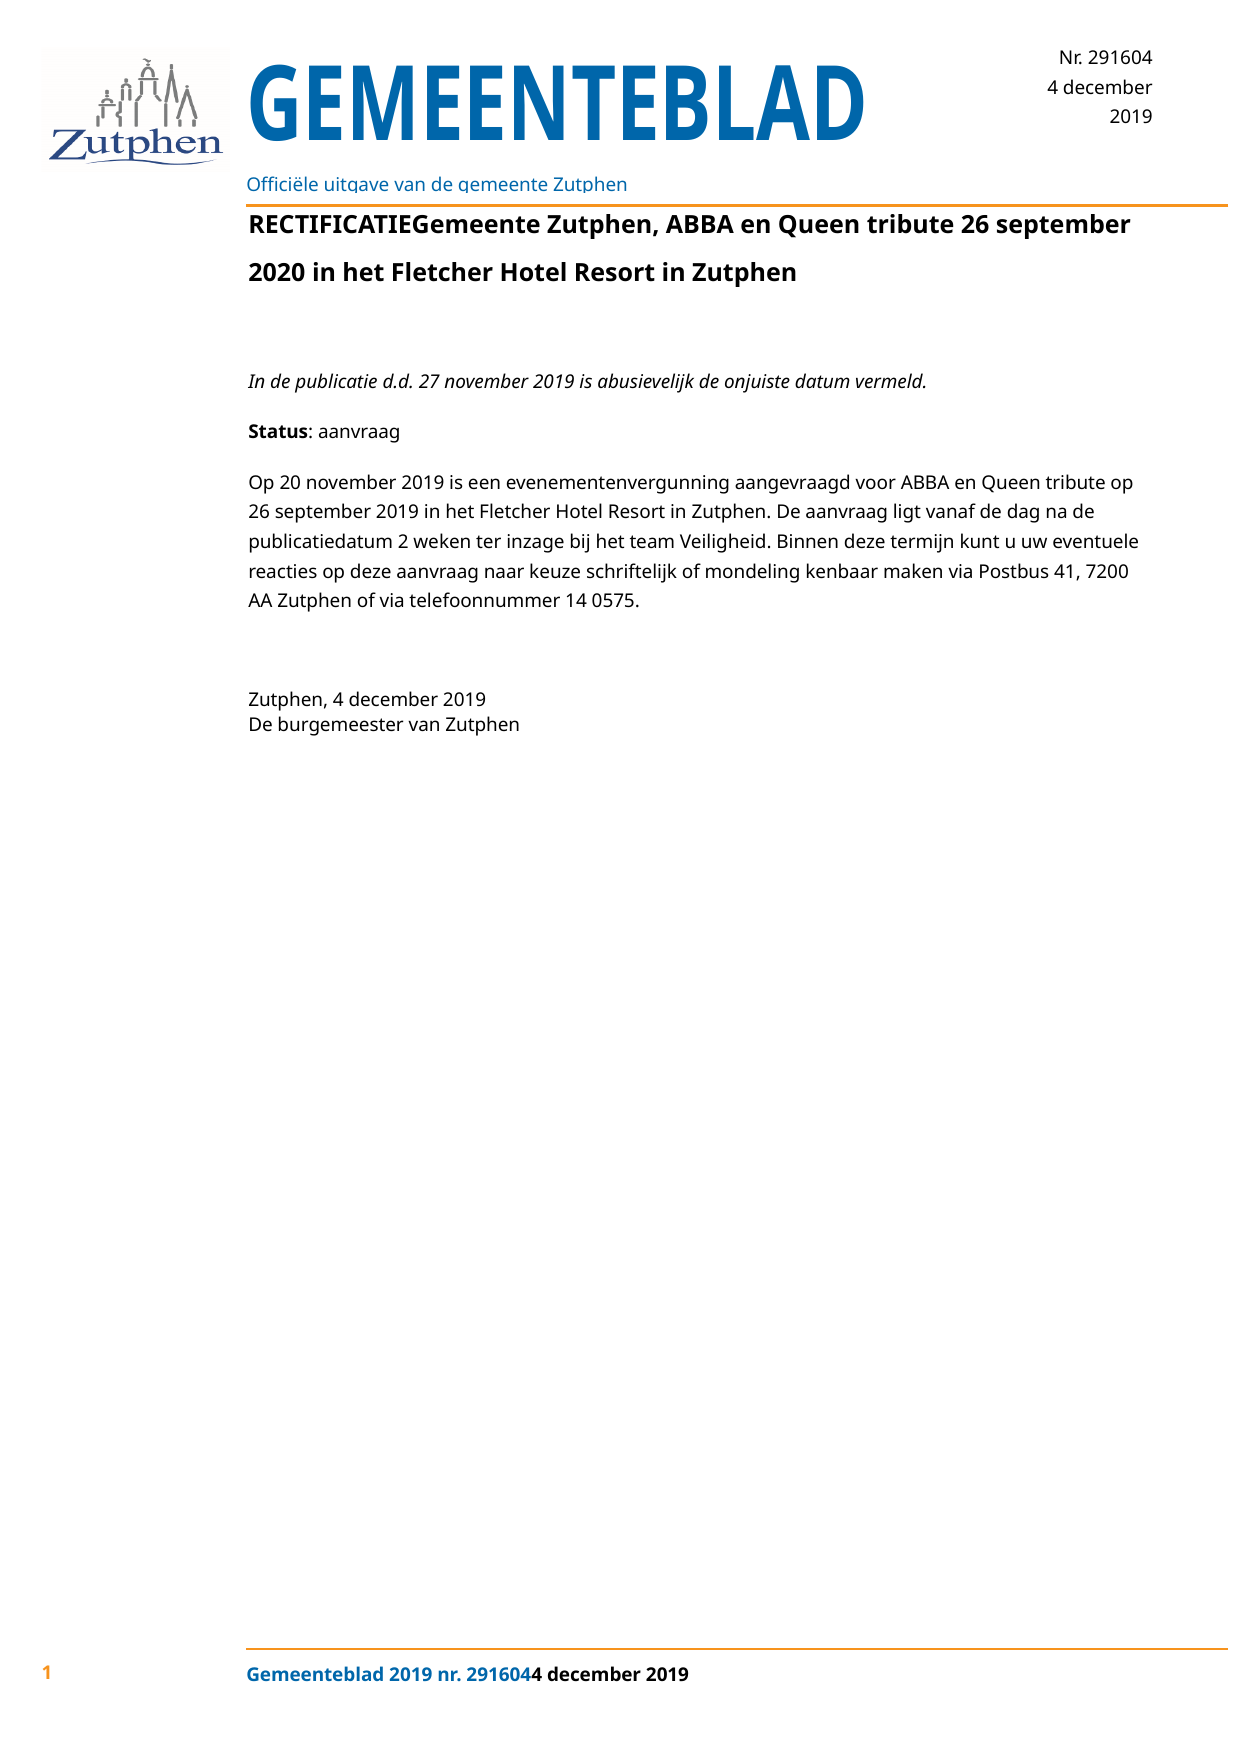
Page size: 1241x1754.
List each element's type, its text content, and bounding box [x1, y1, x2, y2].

text Op 20 november 2019 is een evenementenvergunning aangevraagd voor ABBA en Queen tribute op 26 september 2019 in het Fletcher Hotel Resort in Zutphen. De aanvraag ligt vanaf de dag na de publicatiedatum 2 weken ter inzage bij het team Veiligheid. Binnen deze termijn kunt u uw eventuele reacties op deze aanvraag naar keuze schriftelijk of mondeling kenbaar maken via Postbus 41, 7200 AA Zutphen of via telefoonnummer 14 0575. [248, 469, 1152, 613]
text In de publicatie d.d. 27 november 2019 is abusievelijk de onjuiste datum vermeld. [248, 368, 1152, 394]
picture [41, 47, 231, 172]
text Zutphen, 4 december 2019 [248, 686, 1152, 711]
text RECTIFICATIEGemeente Zutphen, ABBA en Queen tribute 26 september 2020 in het Fletcher Hotel Resort in Zutphen [248, 207, 1152, 288]
text Status: aanvraag [248, 419, 1152, 444]
text De burgemeester van Zutphen [248, 711, 1152, 737]
